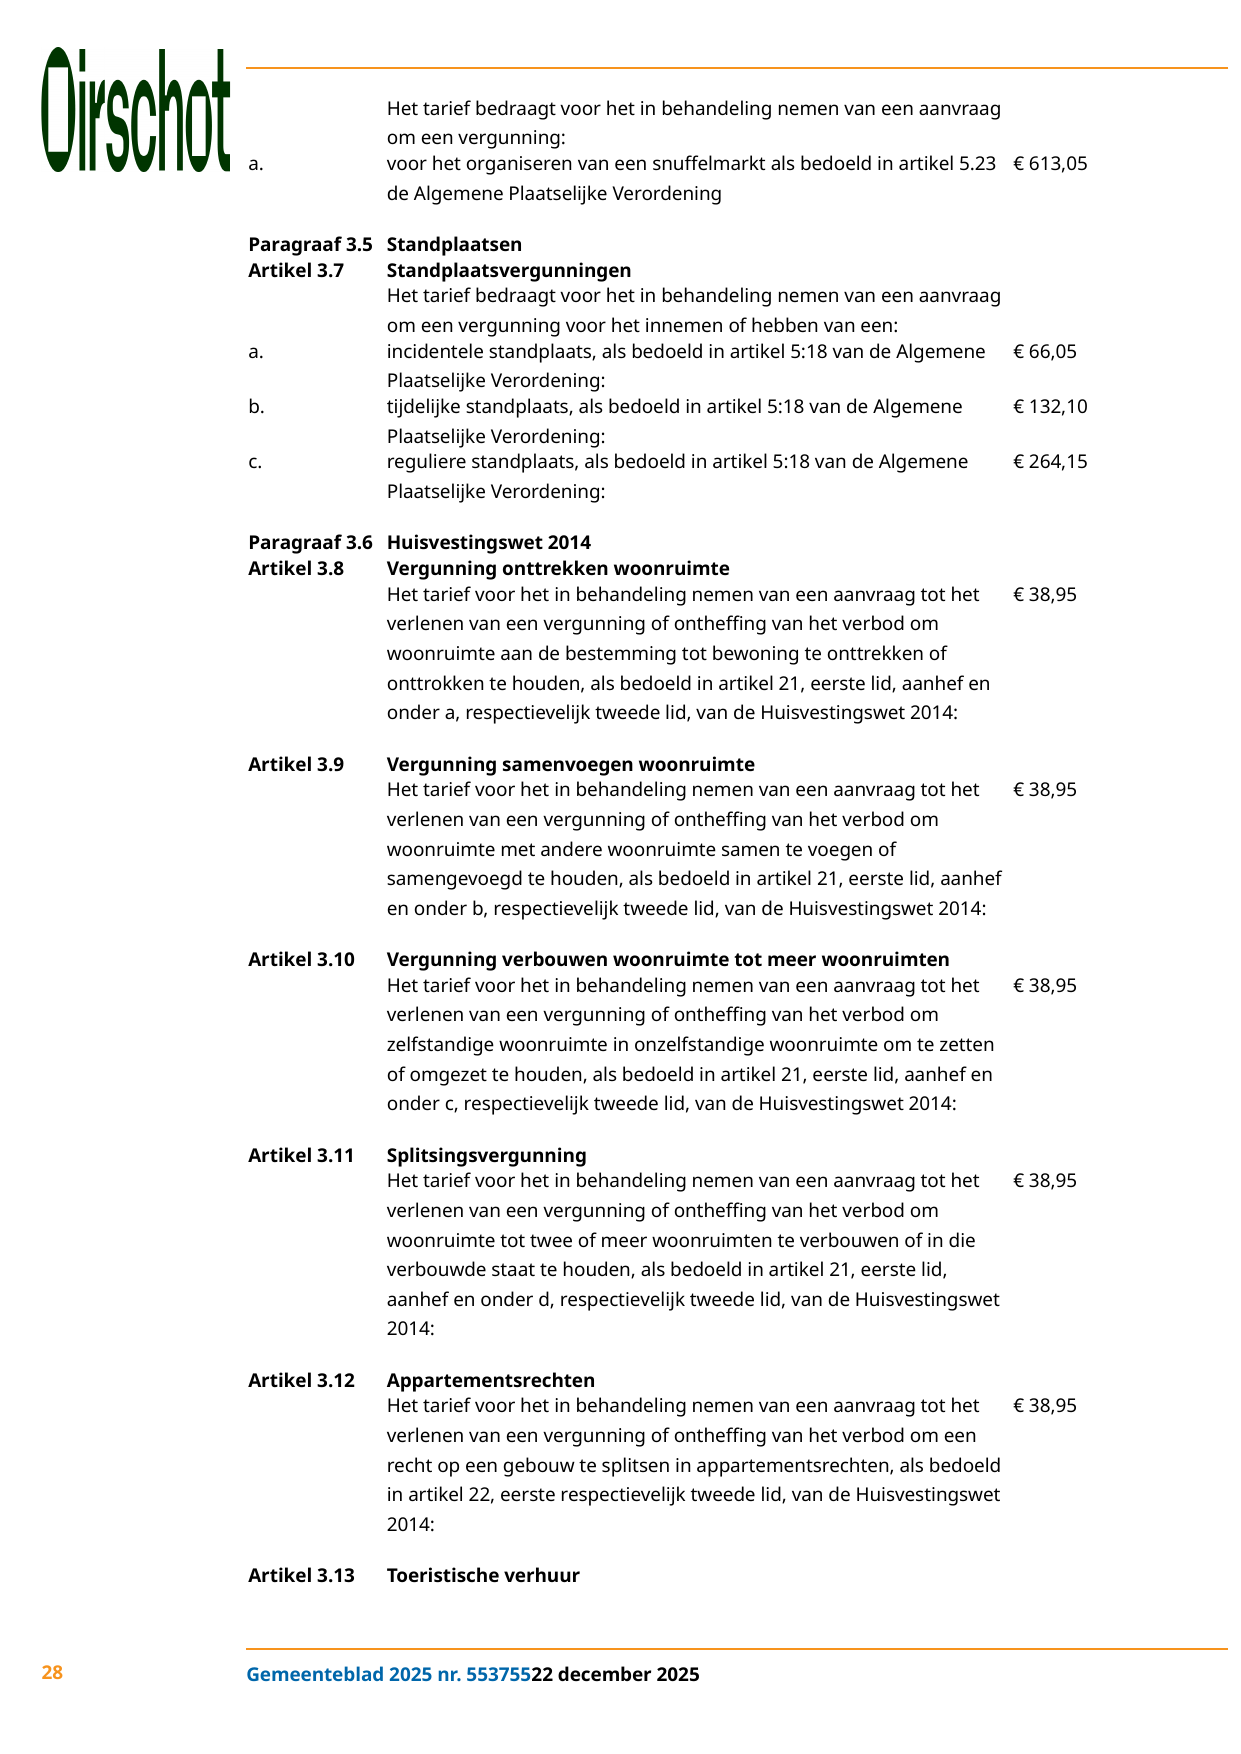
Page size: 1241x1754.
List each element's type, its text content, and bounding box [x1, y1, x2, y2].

table_cell [1013, 1116, 1152, 1142]
table_cell Artikel 3.13 [248, 1563, 387, 1588]
picture [41, 47, 231, 172]
table_cell a. [248, 150, 387, 205]
table_cell c. [248, 449, 387, 504]
table_cell [1013, 1537, 1152, 1562]
table_cell [1013, 751, 1152, 777]
table_cell tijdelijke standplaats, als bedoeld in artikel 5:18 van de Algemene Plaatselijke Verordening: [387, 393, 1013, 448]
table_cell [387, 1341, 1013, 1367]
table_cell [1013, 231, 1152, 257]
table_cell Vergunning samenvoegen woonruimte [387, 751, 1013, 777]
table_cell € 38,95 [1013, 1168, 1152, 1341]
table_cell [1013, 1142, 1152, 1168]
table_cell [248, 95, 387, 150]
table_cell [387, 921, 1013, 946]
table_cell [248, 1168, 387, 1341]
table_cell € 264,15 [1013, 449, 1152, 504]
table_cell Het tarief voor het in behandeling nemen van een aanvraag tot het verlenen van een vergunning of ontheffing van het verbod om woonruimte aan de bestemming tot bewoning te onttrekken of onttrokken te houden, als bedoeld in artikel 21, eerste lid, aanhef en onder a, respectievelijk tweede lid, van de Huisvestingswet 2014: [387, 581, 1013, 725]
table_cell [387, 725, 1013, 751]
table_cell [1013, 504, 1152, 529]
table_cell [1013, 530, 1152, 555]
table_cell € 66,05 [1013, 338, 1152, 393]
table_cell voor het organiseren van een snuffelmarkt als bedoeld in artikel 5.23 de Algemene Plaatselijke Verordening [387, 150, 1013, 205]
table_cell [387, 504, 1013, 529]
table_cell [248, 504, 387, 529]
table_cell [248, 777, 387, 921]
table_cell Splitsingsvergunning [387, 1142, 1013, 1168]
table_cell [248, 1393, 387, 1537]
table_cell [1013, 257, 1152, 283]
table_cell [1013, 205, 1152, 231]
table_cell [248, 283, 387, 338]
table_cell € 132,10 [1013, 393, 1152, 448]
table_cell Standplaatsvergunningen [387, 257, 1013, 283]
table_cell [1013, 1563, 1152, 1588]
table_cell [1013, 555, 1152, 581]
table_cell Toeristische verhuur [387, 1563, 1013, 1588]
table_cell Appartementsrechten [387, 1367, 1013, 1393]
table_cell Artikel 3.12 [248, 1367, 387, 1393]
table_cell Het tarief bedraagt voor het in behandeling nemen van een aanvraag om een vergunning voor het innemen of hebben van een: [387, 283, 1013, 338]
table_cell Artikel 3.8 [248, 555, 387, 581]
table_cell Het tarief voor het in behandeling nemen van een aanvraag tot het verlenen van een vergunning of ontheffing van het verbod om woonruimte met andere woonruimte samen te voegen of samengevoegd te houden, als bedoeld in artikel 21, eerste lid, aanhef en onder b, respectievelijk tweede lid, van de Huisvestingswet 2014: [387, 777, 1013, 921]
table_cell Huisvestingswet 2014 [387, 530, 1013, 555]
table_cell [248, 581, 387, 725]
table_cell b. [248, 393, 387, 448]
table_cell incidentele standplaats, als bedoeld in artikel 5:18 van de Algemene Plaatselijke Verordening: [387, 338, 1013, 393]
table_cell Het tarief bedraagt voor het in behandeling nemen van een aanvraag om een vergunning: [387, 95, 1013, 150]
table_cell Het tarief voor het in behandeling nemen van een aanvraag tot het verlenen van een vergunning of ontheffing van het verbod om zelfstandige woonruimte in onzelfstandige woonruimte om te zetten of omgezet te houden, als bedoeld in artikel 21, eerste lid, aanhef en onder c, respectievelijk tweede lid, van de Huisvestingswet 2014: [387, 972, 1013, 1116]
table_cell Artikel 3.7 [248, 257, 387, 283]
table_cell [387, 1537, 1013, 1562]
table_cell [387, 1116, 1013, 1142]
table_cell [1013, 1367, 1152, 1393]
table_cell reguliere standplaats, als bedoeld in artikel 5:18 van de Algemene Plaatselijke Verordening: [387, 449, 1013, 504]
table_cell Artikel 3.10 [248, 946, 387, 972]
table_cell [248, 1537, 387, 1562]
table_cell Artikel 3.11 [248, 1142, 387, 1168]
table_cell Paragraaf 3.5 [248, 231, 387, 257]
table_cell Vergunning verbouwen woonruimte tot meer woonruimten [387, 946, 1013, 972]
table_cell [248, 725, 387, 751]
table_cell Artikel 3.9 [248, 751, 387, 777]
table_cell € 38,95 [1013, 777, 1152, 921]
table_cell [1013, 921, 1152, 946]
table_cell a. [248, 338, 387, 393]
table_cell [387, 205, 1013, 231]
table_cell [1013, 95, 1152, 150]
table_cell € 38,95 [1013, 1393, 1152, 1537]
table_cell € 38,95 [1013, 581, 1152, 725]
table_cell [248, 1116, 387, 1142]
table_cell [1013, 283, 1152, 338]
table_cell [1013, 946, 1152, 972]
table_cell [248, 921, 387, 946]
table_cell [248, 972, 387, 1116]
table_cell € 613,05 [1013, 150, 1152, 205]
table_cell [1013, 1341, 1152, 1367]
table_cell Vergunning onttrekken woonruimte [387, 555, 1013, 581]
table_cell Paragraaf 3.6 [248, 530, 387, 555]
table_cell Het tarief voor het in behandeling nemen van een aanvraag tot het verlenen van een vergunning of ontheffing van het verbod om woonruimte tot twee of meer woonruimten te verbouwen of in die verbouwde staat te houden, als bedoeld in artikel 21, eerste lid, aanhef en onder d, respectievelijk tweede lid, van de Huisvestingswet 2014: [387, 1168, 1013, 1341]
table_cell Standplaatsen [387, 231, 1013, 257]
table_cell [248, 205, 387, 231]
table_cell [248, 1341, 387, 1367]
table_cell [1013, 725, 1152, 751]
table_cell Het tarief voor het in behandeling nemen van een aanvraag tot het verlenen van een vergunning of ontheffing van het verbod om een recht op een gebouw te splitsen in appartementsrechten, als bedoeld in artikel 22, eerste respectievelijk tweede lid, van de Huisvestingswet 2014: [387, 1393, 1013, 1537]
table_cell € 38,95 [1013, 972, 1152, 1116]
